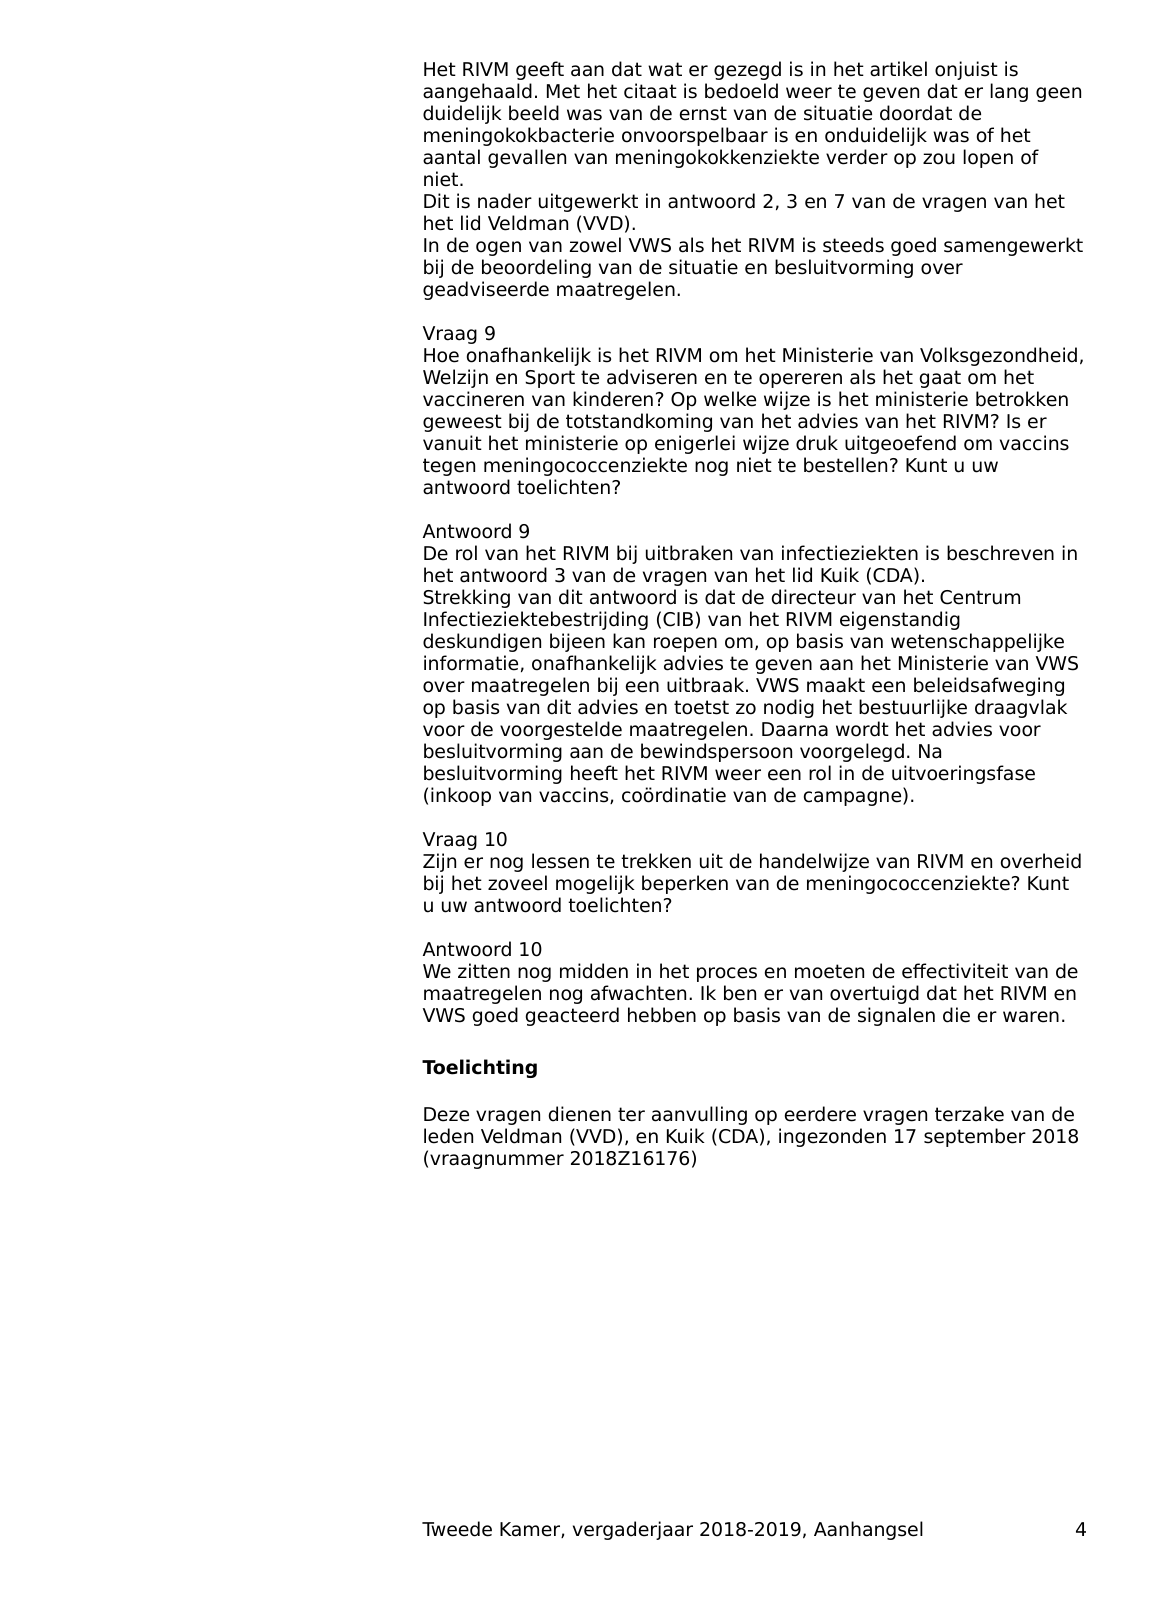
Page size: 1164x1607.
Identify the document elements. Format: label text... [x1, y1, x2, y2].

text Antwoord 9 [422, 521, 1087, 543]
text Strekking van dit antwoord is dat de directeur van het Centrum Infectieziektebestrijding (CIB) van het RIVM eigenstandig deskundigen bijeen kan roepen om, op basis van wetenschappelijke informatie, onafhankelijk advies te geven aan het Ministerie van VWS over maatregelen bij een uitbraak. VWS maakt een beleidsafweging op basis van dit advies en toetst zo nodig het bestuurlijke draagvlak voor de voorgestelde maatregelen. Daarna wordt het advies voor besluitvorming aan de bewindspersoon voorgelegd. Na besluitvorming heeft het RIVM weer een rol in de uitvoeringsfase (inkoop van vaccins, coördinatie van de campagne). [422, 587, 1087, 807]
text De rol van het RIVM bij uitbraken van infectieziekten is beschreven in het antwoord 3 van de vragen van het lid Kuik (CDA). [422, 543, 1087, 587]
text Het RIVM geeft aan dat wat er gezegd is in het artikel onjuist is aangehaald. Met het citaat is bedoeld weer te geven dat er lang geen duidelijk beeld was van de ernst van de situatie doordat de meningokokbacterie onvoorspelbaar is en onduidelijk was of het aantal gevallen van meningokokkenziekte verder op zou lopen of niet. [422, 59, 1087, 191]
text Deze vragen dienen ter aanvulling op eerdere vragen terzake van de leden Veldman (VVD), en Kuik (CDA), ingezonden 17 september 2018 (vraagnummer 2018Z16176) [422, 1104, 1087, 1170]
text Hoe onafhankelijk is het RIVM om het Ministerie van Volksgezondheid, Welzijn en Sport te adviseren en te opereren als het gaat om het vaccineren van kinderen? Op welke wijze is het ministerie betrokken geweest bij de totstandkoming van het advies van het RIVM? Is er vanuit het ministerie op enigerlei wijze druk uitgeoefend om vaccins tegen meningococcenziekte nog niet te bestellen? Kunt u uw antwoord toelichten? [422, 345, 1087, 499]
text Dit is nader uitgewerkt in antwoord 2, 3 en 7 van de vragen van het het lid Veldman (VVD). [422, 191, 1087, 235]
text Zijn er nog lessen te trekken uit de handelwijze van RIVM en overheid bij het zoveel mogelijk beperken van de meningococcenziekte? Kunt u uw antwoord toelichten? [422, 851, 1087, 917]
text Vraag 9 [422, 323, 1087, 345]
text Antwoord 10 [422, 939, 1087, 961]
text In de ogen van zowel VWS als het RIVM is steeds goed samengewerkt bij de beoordeling van de situatie en besluitvorming over geadviseerde maatregelen. [422, 235, 1087, 301]
text Vraag 10 [422, 829, 1087, 851]
text We zitten nog midden in het proces en moeten de effectiviteit van de maatregelen nog afwachten. Ik ben er van overtuigd dat het RIVM en VWS goed geacteerd hebben op basis van de signalen die er waren. [422, 961, 1087, 1027]
subtitle Toelichting [422, 1057, 1087, 1079]
